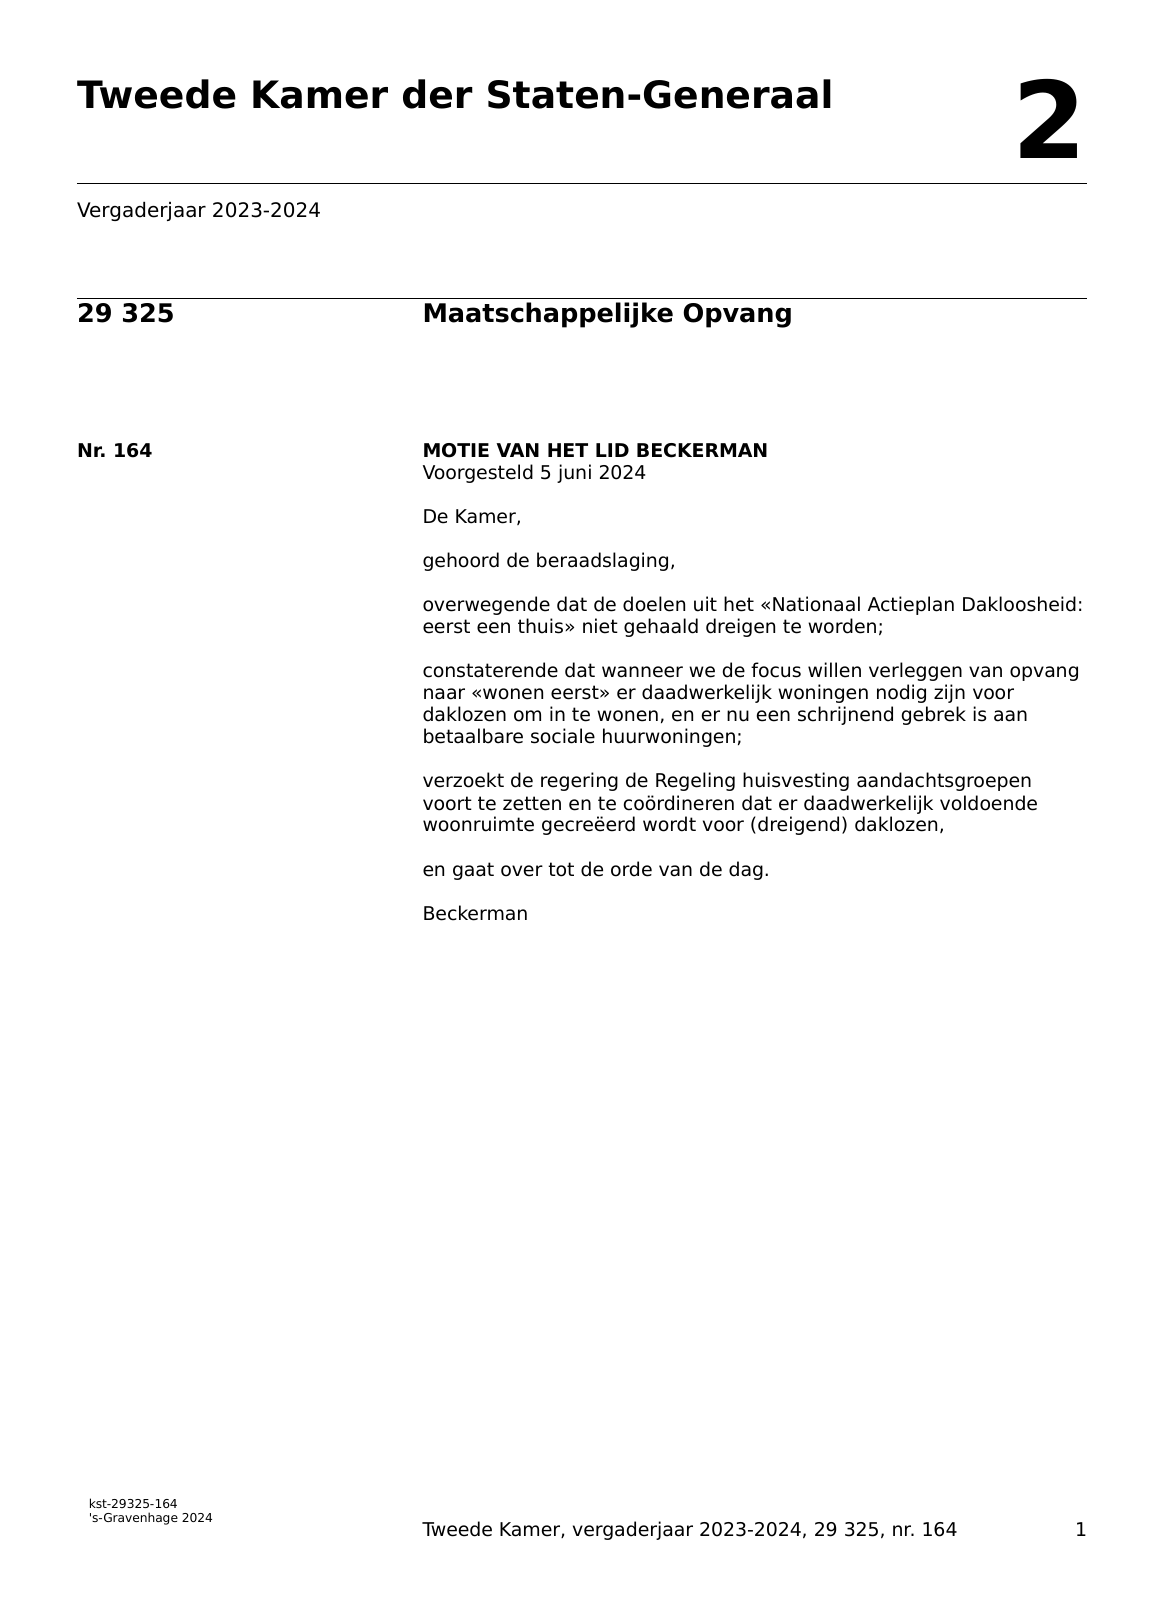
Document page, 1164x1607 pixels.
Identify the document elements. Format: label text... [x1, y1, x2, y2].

text verzoekt de regering de Regeling huisvesting aandachtsgroepen voort te zetten en te coördineren dat er daadwerkelijk voldoende woonruimte gecreëerd wordt voor (dreigend) daklozen, [422, 770, 1087, 836]
table_cell Vergaderjaar 2023-2024 [77, 184, 1087, 298]
text Beckerman [422, 903, 1087, 925]
text constaterende dat wanneer we de focus willen verleggen van opvang naar «wonen eerst» er daadwerkelijk woningen nodig zijn voor daklozen om in te wonen, en er nu een schrijnend gebrek is aan betaalbare sociale huurwoningen; [422, 660, 1087, 748]
text 's-Gravenhage 2024 [88, 1511, 323, 1525]
subtitle Nr. 164 MOTIE VAN HET LID BECKERMAN [77, 440, 1087, 462]
text De Kamer, [422, 506, 1087, 528]
text overwegende dat de doelen uit het «Nationaal Actieplan Dakloosheid: eerst een thuis» niet gehaald dreigen te worden; [422, 594, 1087, 638]
table_header 2 [886, 59, 1087, 183]
table_header Tweede Kamer der Staten-Generaal [77, 59, 886, 183]
text Voorgesteld 5 juni 2024 [422, 462, 1087, 484]
text kst-29325-164 [88, 1497, 323, 1511]
subtitle 29 325 Maatschappelijke Opvang [77, 299, 1087, 329]
text en gaat over tot de orde van de dag. [422, 858, 1087, 881]
text gehoord de beraadslaging, [422, 550, 1087, 572]
